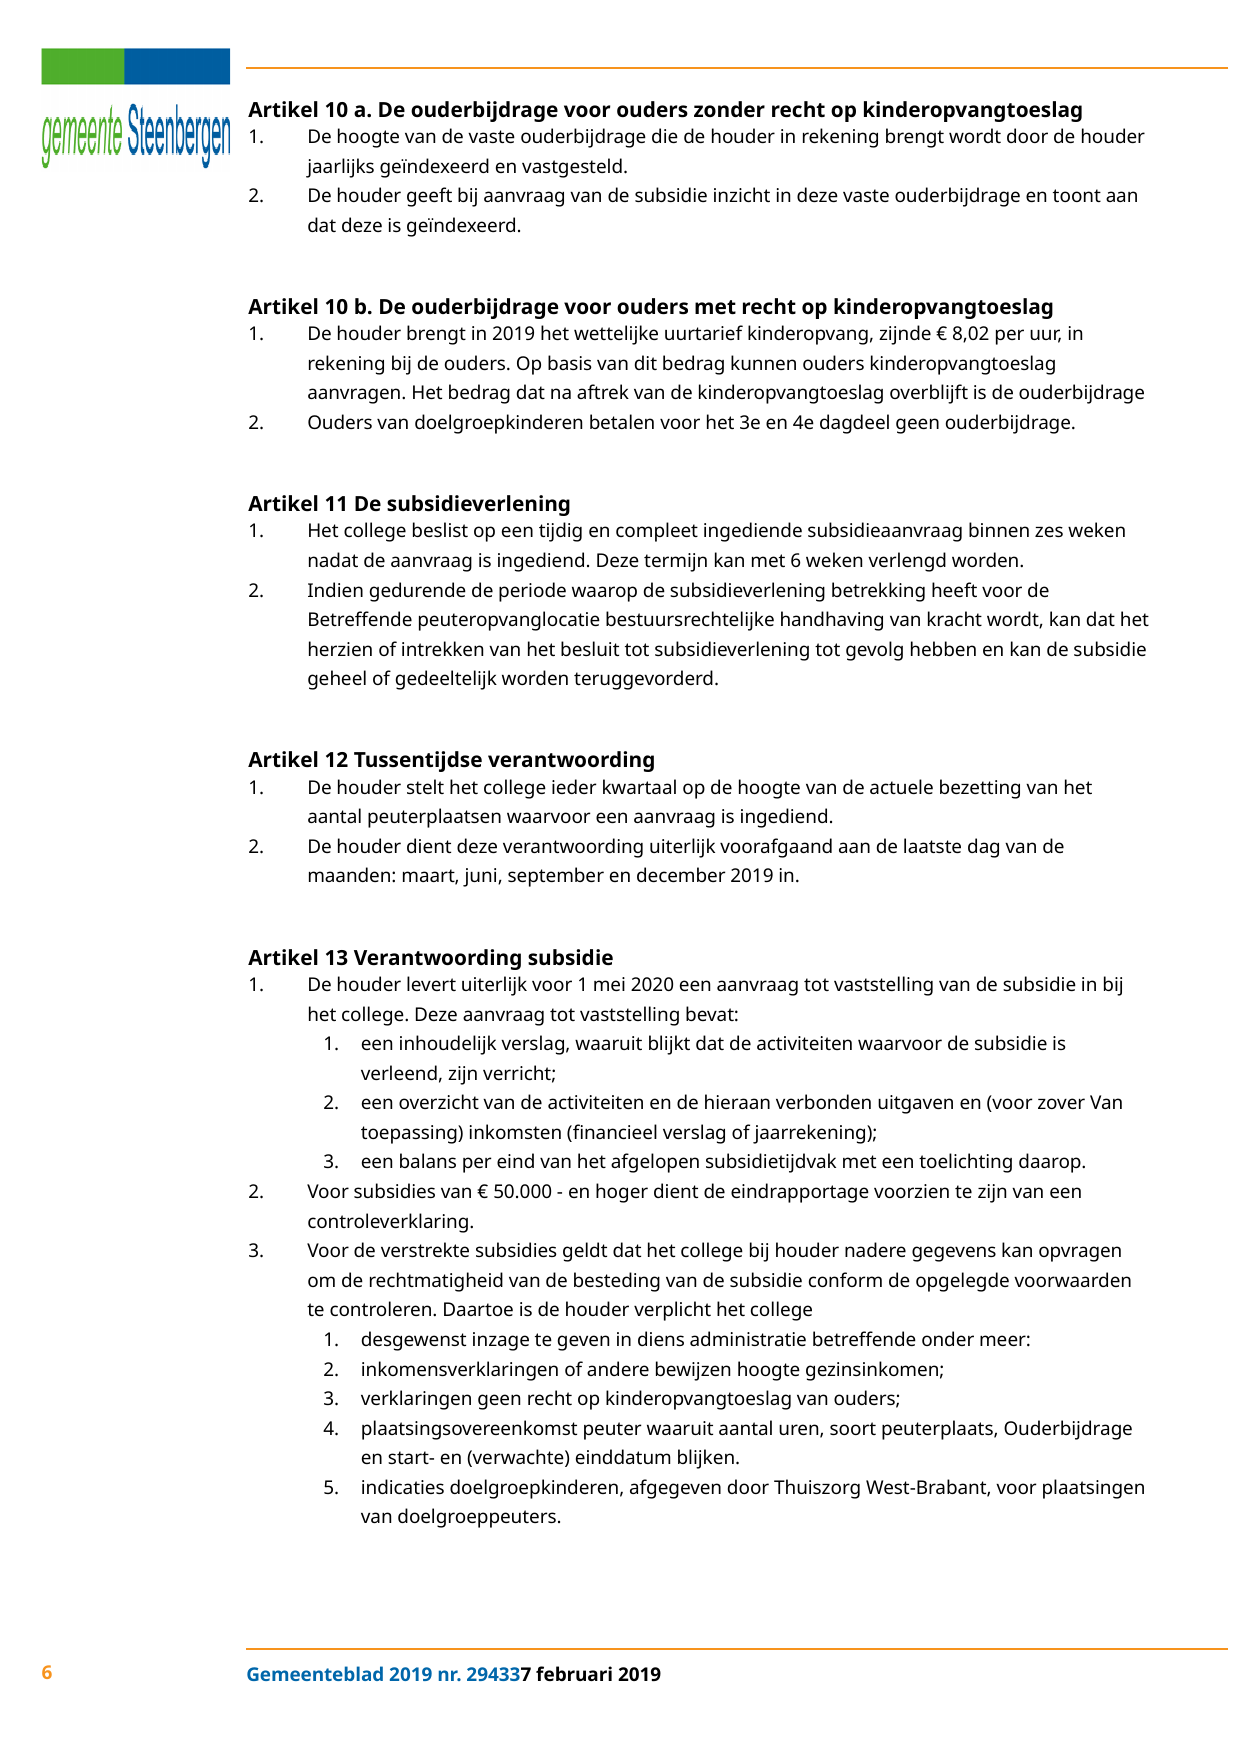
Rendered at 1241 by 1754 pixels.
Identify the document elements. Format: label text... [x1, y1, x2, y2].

list Voor subsidies van € 50.000 - en hoger dient de eindrapportage voorzien te zijn van een controleverklaring. [248, 1178, 1152, 1233]
list Indien gedurende de periode waarop de subsidieverlening betrekking heeft voor de Betreffende peuteropvanglocatie bestuursrechtelijke handhaving van kracht wordt, kan dat het herzien of intrekken van het besluit tot subsidieverlening tot gevolg hebben en kan de subsidie geheel of gedeeltelijk worden teruggevorderd. [248, 577, 1152, 691]
list De houder dient deze verantwoording uiterlijk voorafgaand aan de laatste dag van de maanden: maart, juni, september en december 2019 in. [248, 833, 1152, 888]
list De houder brengt in 2019 het wettelijke uurtarief kinderopvang, zijnde € 8,02 per uur, in rekening bij de ouders. Op basis van dit bedrag kunnen ouders kinderopvangtoeslag aanvragen. Het bedrag dat na aftrek van de kinderopvangtoeslag overblijft is de ouderbijdrage [248, 320, 1152, 405]
list De houder geeft bij aanvraag van de subsidie inzicht in deze vaste ouderbijdrage en toont aan dat deze is geïndexeerd. [248, 182, 1152, 238]
list De hoogte van de vaste ouderbijdrage die de houder in rekening brengt wordt door de houder jaarlijks geïndexeerd en vastgesteld. [248, 123, 1152, 178]
list een inhoudelijk verslag, waaruit blijkt dat de activiteiten waarvoor de subsidie is verleend, zijn verricht; [323, 1030, 1152, 1086]
list Het college beslist op een tijdig en compleet ingediende subsidieaanvraag binnen zes weken nadat de aanvraag is ingediend. Deze termijn kan met 6 weken verlengd worden. [248, 518, 1152, 573]
text Artikel 10 a. De ouderbijdrage voor ouders zonder recht op kinderopvangtoeslag [248, 95, 1152, 123]
picture [41, 47, 231, 172]
text Artikel 11 De subsidieverlening [248, 489, 1152, 518]
list desgewenst inzage te geven in diens administratie betreffende onder meer: [323, 1326, 1152, 1352]
text Artikel 12 Tussentijdse verantwoording [248, 746, 1152, 774]
list plaatsingsovereenkomst peuter waaruit aantal uren, soort peuterplaats, Ouderbijdrage en start- en (verwachte) einddatum blijken. [323, 1415, 1152, 1470]
text Artikel 10 b. De ouderbijdrage voor ouders met recht op kinderopvangtoeslag [248, 292, 1152, 320]
list inkomensverklaringen of andere bewijzen hoogte gezinsinkomen; [323, 1356, 1152, 1381]
list een overzicht van de activiteiten en de hieraan verbonden uitgaven en (voor zover Van toepassing) inkomsten (financieel verslag of jaarrekening); [323, 1089, 1152, 1145]
list De houder stelt het college ieder kwartaal op de hoogte van de actuele bezetting van het aantal peuterplaatsen waarvoor een aanvraag is ingediend. [248, 774, 1152, 829]
list indicaties doelgroepkinderen, afgegeven door Thuiszorg West-Brabant, voor plaatsingen van doelgroeppeuters. [323, 1474, 1152, 1529]
text Artikel 13 Verantwoording subsidie [248, 943, 1152, 971]
list Ouders van doelgroepkinderen betalen voor het 3e en 4e dagdeel geen ouderbijdrage. [248, 409, 1152, 435]
list verklaringen geen recht op kinderopvangtoeslag van ouders; [323, 1385, 1152, 1411]
list De houder levert uiterlijk voor 1 mei 2020 een aanvraag tot vaststelling van de subsidie in bij het college. Deze aanvraag tot vaststelling bevat: [248, 971, 1152, 1026]
list een balans per eind van het afgelopen subsidietijdvak met een toelichting daarop. [323, 1149, 1152, 1174]
list Voor de verstrekte subsidies geldt dat het college bij houder nadere gegevens kan opvragen om de rechtmatigheid van de besteding van de subsidie conform de opgelegde voorwaarden te controleren. Daartoe is de houder verplicht het college [248, 1237, 1152, 1322]
